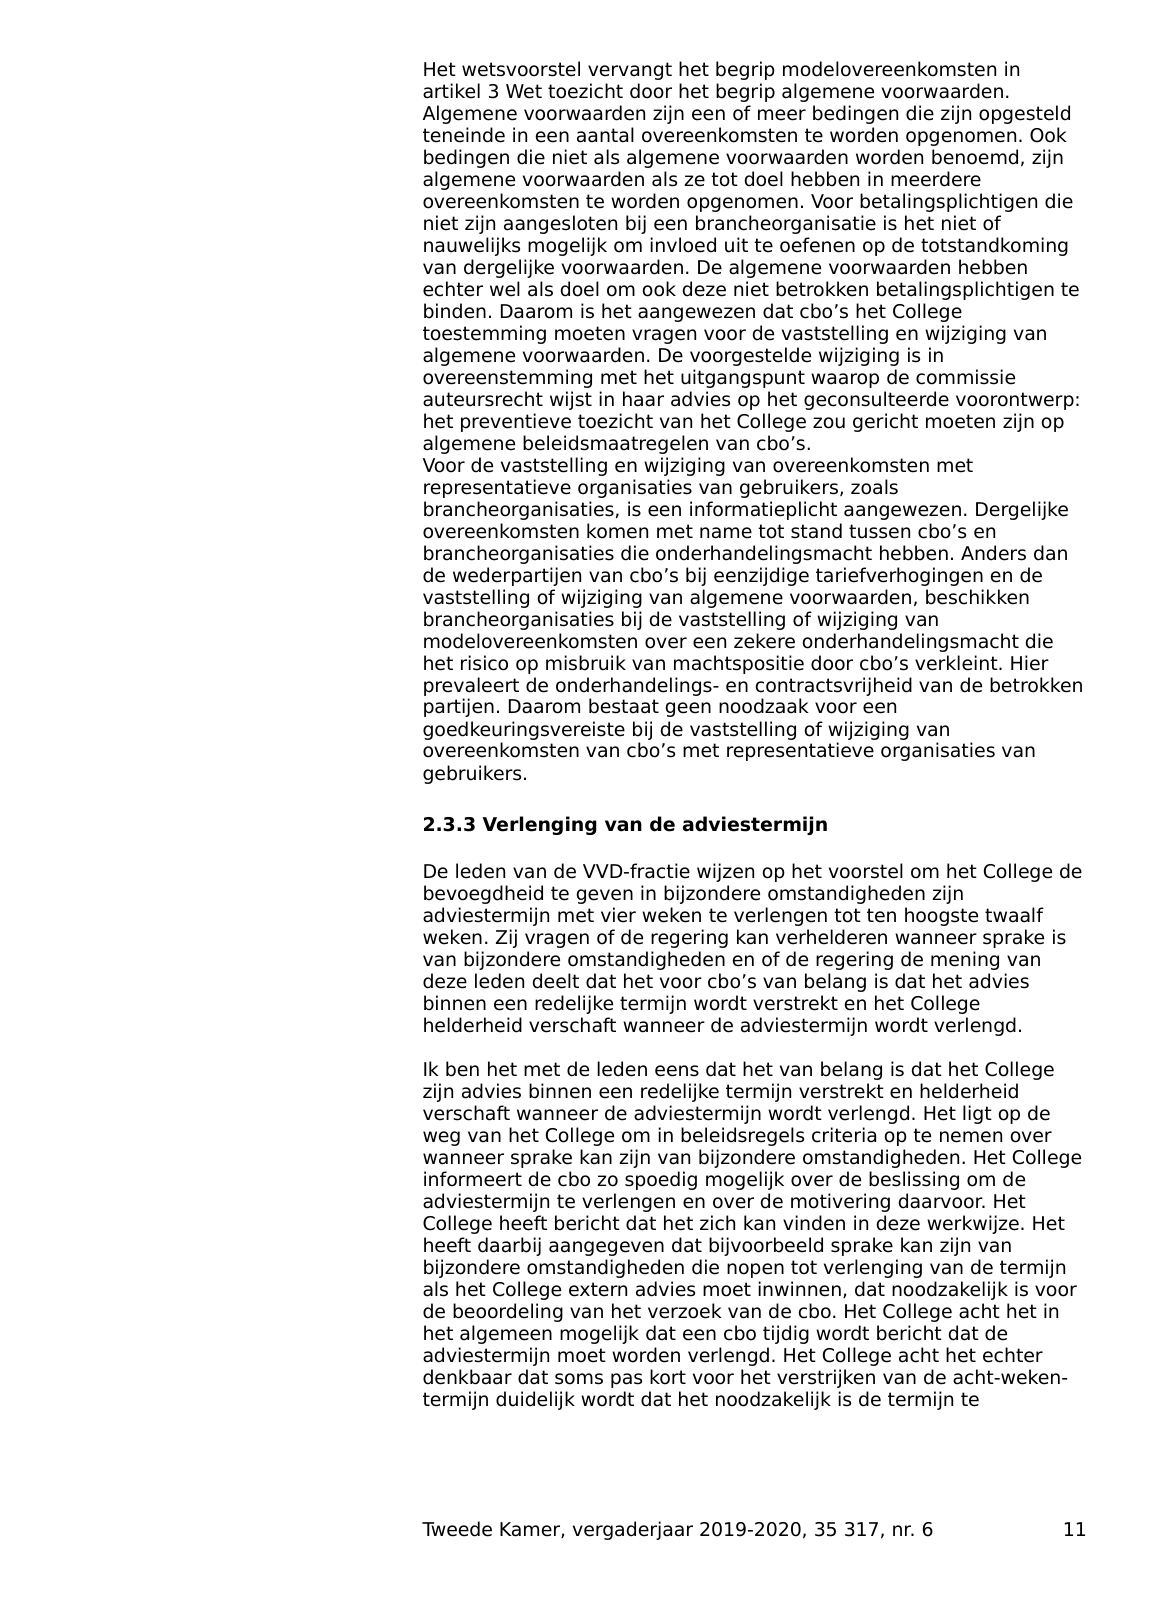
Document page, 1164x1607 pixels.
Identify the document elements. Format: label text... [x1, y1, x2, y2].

text Het wetsvoorstel vervangt het begrip modelovereenkomsten in artikel 3 Wet toezicht door het begrip algemene voorwaarden. Algemene voorwaarden zijn een of meer bedingen die zijn opgesteld teneinde in een aantal overeenkomsten te worden opgenomen. Ook bedingen die niet als algemene voorwaarden worden benoemd, zijn algemene voorwaarden als ze tot doel hebben in meerdere overeenkomsten te worden opgenomen. Voor betalingsplichtigen die niet zijn aangesloten bij een brancheorganisatie is het niet of nauwelijks mogelijk om invloed uit te oefenen op de totstandkoming van dergelijke voorwaarden. De algemene voorwaarden hebben echter wel als doel om ook deze niet betrokken betalingsplichtigen te binden. Daarom is het aangewezen dat cbo’s het College toestemming moeten vragen voor de vaststelling en wijziging van algemene voorwaarden. De voorgestelde wijziging is in overeenstemming met het uitgangspunt waarop de commissie auteursrecht wijst in haar advies op het geconsulteerde voorontwerp: het preventieve toezicht van het College zou gericht moeten zijn op algemene beleidsmaatregelen van cbo’s. [422, 59, 1087, 455]
subtitle 2.3.3 Verlenging van de adviestermijn [422, 814, 1087, 836]
text De leden van de VVD-fractie wijzen op het voorstel om het College de bevoegdheid te geven in bijzondere omstandigheden zijn adviestermijn met vier weken te verlengen tot ten hoogste twaalf weken. Zij vragen of de regering kan verhelderen wanneer sprake is van bijzondere omstandigheden en of de regering de mening van deze leden deelt dat het voor cbo’s van belang is dat het advies binnen een redelijke termijn wordt verstrekt en het College helderheid verschaft wanneer de adviestermijn wordt verlengd. [422, 861, 1087, 1037]
text Voor de vaststelling en wijziging van overeenkomsten met representatieve organisaties van gebruikers, zoals brancheorganisaties, is een informatieplicht aangewezen. Dergelijke overeenkomsten komen met name tot stand tussen cbo’s en brancheorganisaties die onderhandelingsmacht hebben. Anders dan de wederpartijen van cbo’s bij eenzijdige tariefverhogingen en de vaststelling of wijziging van algemene voorwaarden, beschikken brancheorganisaties bij de vaststelling of wijziging van modelovereenkomsten over een zekere onderhandelingsmacht die het risico op misbruik van machtspositie door cbo’s verkleint. Hier prevaleert de onderhandelings- en contractsvrijheid van de betrokken partijen. Daarom bestaat geen noodzaak voor een goedkeuringsvereiste bij de vaststelling of wijziging van overeenkomsten van cbo’s met representatieve organisaties van gebruikers. [422, 455, 1087, 784]
text Ik ben het met de leden eens dat het van belang is dat het College zijn advies binnen een redelijke termijn verstrekt en helderheid verschaft wanneer de adviestermijn wordt verlengd. Het ligt op de weg van het College om in beleidsregels criteria op te nemen over wanneer sprake kan zijn van bijzondere omstandigheden. Het College informeert de cbo zo spoedig mogelijk over de beslissing om de adviestermijn te verlengen en over de motivering daarvoor. Het College heeft bericht dat het zich kan vinden in deze werkwijze. Het heeft daarbij aangegeven dat bijvoorbeeld sprake kan zijn van bijzondere omstandigheden die nopen tot verlenging van de termijn als het College extern advies moet inwinnen, dat noodzakelijk is voor de beoordeling van het verzoek van de cbo. Het College acht het in het algemeen mogelijk dat een cbo tijdig wordt bericht dat de adviestermijn moet worden verlengd. Het College acht het echter denkbaar dat soms pas kort voor het verstrijken van de acht-weken-termijn duidelijk wordt dat het noodzakelijk is de termijn te [422, 1059, 1087, 1411]
